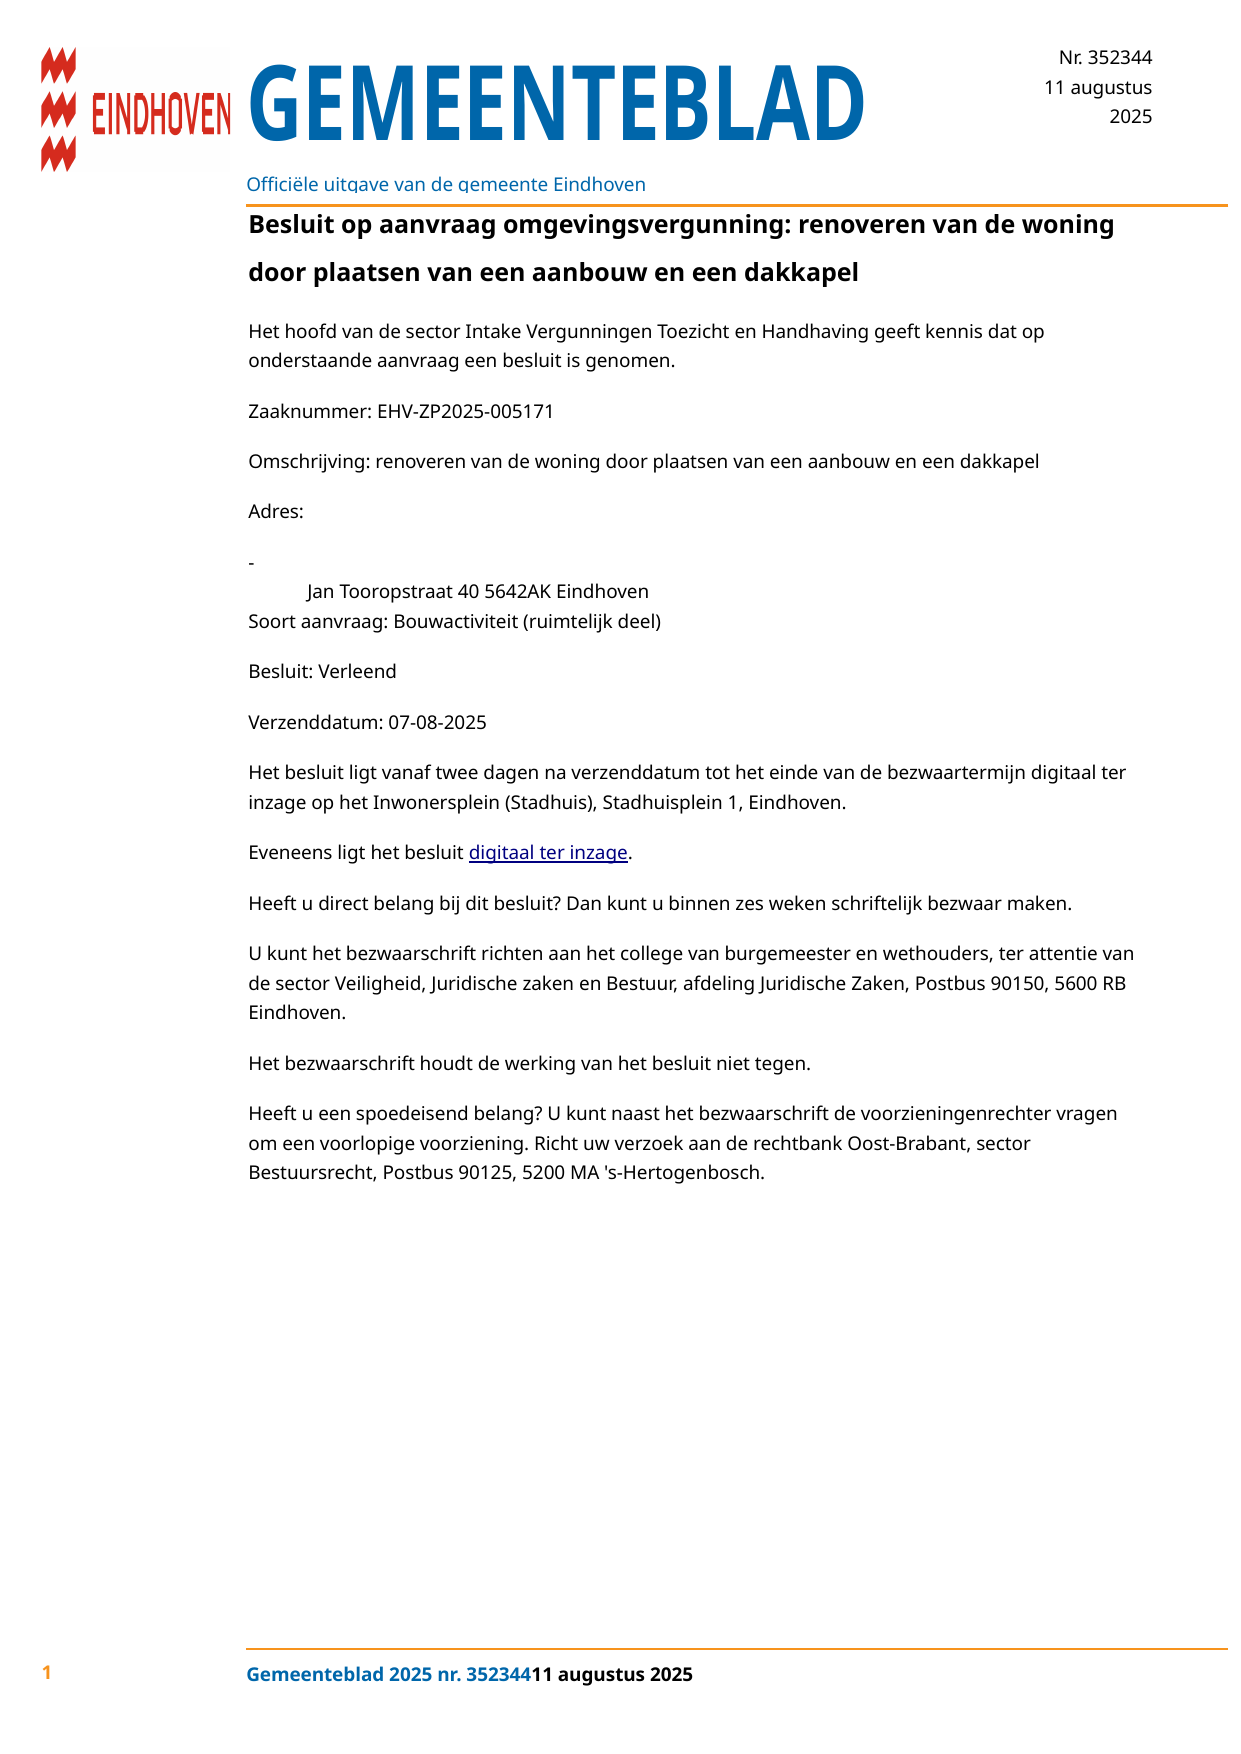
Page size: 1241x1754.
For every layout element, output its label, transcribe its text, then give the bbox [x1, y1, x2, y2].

text U kunt het bezwaarschrift richten aan het college van burgemeester en wethouders, ter attentie van de sector Veiligheid, Juridische zaken en Bestuur, afdeling Juridische Zaken, Postbus 90150, 5600 RB Eindhoven. [248, 940, 1152, 1025]
text Verzenddatum: 07-08-2025 [248, 709, 1152, 735]
text Heeft u direct belang bij dit besluit? Dan kunt u binnen zes weken schriftelijk bezwaar maken. [248, 890, 1152, 916]
text Soort aanvraag: Bouwactiviteit (ruimtelijk deel) [248, 608, 1152, 634]
text Besluit: Verleend [248, 659, 1152, 684]
text Omschrijving: renoveren van de woning door plaatsen van een aanbouw en een dakkapel [248, 448, 1152, 474]
text Eveneens ligt het besluit digitaal ter inzage. [248, 839, 1152, 865]
text Adres: [248, 499, 1152, 524]
text Het hoofd van de sector Intake Vergunningen Toezicht en Handhaving geeft kennis dat op onderstaande aanvraag een besluit is genomen. [248, 318, 1152, 373]
list Jan Tooropstraat 40 5642AK Eindhoven [248, 579, 1152, 604]
text Heeft u een spoedeisend belang? U kunt naast het bezwaarschrift de voorzieningenrechter vragen om een voorlopige voorziening. Richt uw verzoek aan de rechtbank Oost-Brabant, sector Bestuursrecht, Postbus 90125, 5200 MA 's-Hertogenbosch. [248, 1100, 1152, 1185]
text Het besluit ligt vanaf twee dagen na verzenddatum tot het einde van de bezwaartermijn digitaal ter inzage op het Inwonersplein (Stadhuis), Stadhuisplein 1, Eindhoven. [248, 759, 1152, 815]
text Besluit op aanvraag omgevingsvergunning: renoveren van de woning door plaatsen van een aanbouw en een dakkapel [248, 207, 1152, 288]
text Zaaknummer: EHV-ZP2025-005171 [248, 398, 1152, 424]
text Het bezwaarschrift houdt de werking van het besluit niet tegen. [248, 1050, 1152, 1076]
picture [41, 47, 231, 172]
